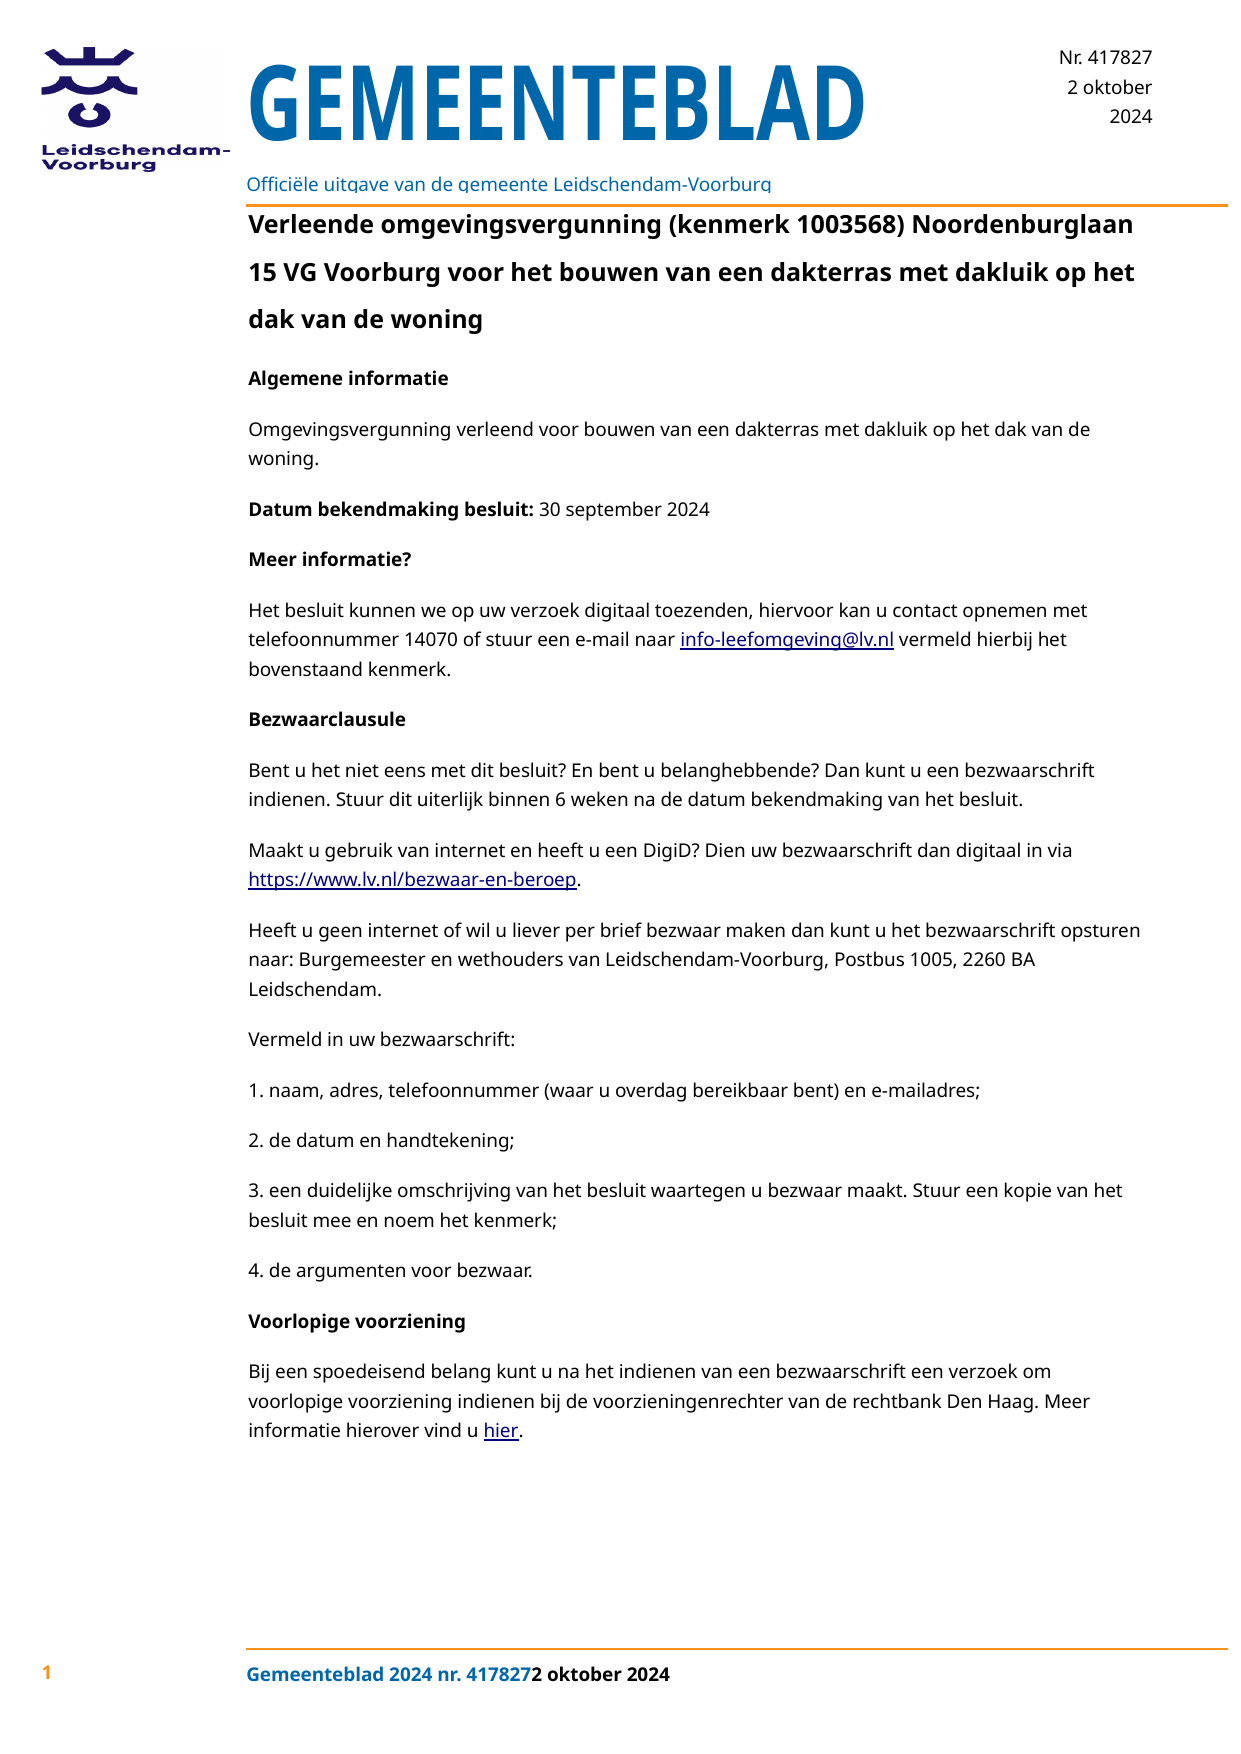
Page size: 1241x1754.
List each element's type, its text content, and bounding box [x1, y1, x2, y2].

picture [41, 47, 231, 172]
text Heeft u geen internet of wil u liever per brief bezwaar maken dan kunt u het bezwaarschrift opsturen naar: Burgemeester en wethouders van Leidschendam-Voorburg, Postbus 1005, 2260 BA Leidschendam. [248, 917, 1152, 1002]
text 1. naam, adres, telefoonnummer (waar u overdag bereikbaar bent) en e-mailadres; [248, 1077, 1152, 1102]
text Bezwaarclausule [248, 706, 1152, 732]
text Maakt u gebruik van internet en heeft u een DigiD? Dien uw bezwaarschrift dan digitaal in via https://www.lv.nl/bezwaar-en-beroep. [248, 837, 1152, 892]
text Bent u het niet eens met dit besluit? En bent u belanghebbende? Dan kunt u een bezwaarschrift indienen. Stuur dit uiterlijk binnen 6 weken na de datum bekendmaking van het besluit. [248, 757, 1152, 812]
text 4. de argumenten voor bezwaar. [248, 1258, 1152, 1283]
text 3. een duidelijke omschrijving van het besluit waartegen u bezwaar maakt. Stuur een kopie van het besluit mee en noem het kenmerk; [248, 1178, 1152, 1233]
text Meer informatie? [248, 546, 1152, 572]
text Vermeld in uw bezwaarschrift: [248, 1026, 1152, 1052]
text Verleende omgevingsvergunning (kenmerk 1003568) Noordenburglaan 15 VG Voorburg voor het bouwen van een dakterras met dakluik op het dak van de woning [248, 207, 1152, 336]
text Het besluit kunnen we op uw verzoek digitaal toezenden, hiervoor kan u contact opnemen met telefoonnummer 14070 of stuur een e-mail naar info-leefomgeving@lv.nl vermeld hierbij het bovenstaand kenmerk. [248, 597, 1152, 682]
text Voorlopige voorziening [248, 1308, 1152, 1334]
text Datum bekendmaking besluit: 30 september 2024 [248, 496, 1152, 522]
text Bij een spoedeisend belang kunt u na het indienen van een bezwaarschrift een verzoek om voorlopige voorziening indienen bij de voorzieningenrechter van de rechtbank Den Haag. Meer informatie hierover vind u hier. [248, 1358, 1152, 1443]
text 2. de datum en handtekening; [248, 1127, 1152, 1153]
text Omgevingsvergunning verleend voor bouwen van een dakterras met dakluik op het dak van de woning. [248, 416, 1152, 471]
text Algemene informatie [248, 366, 1152, 391]
